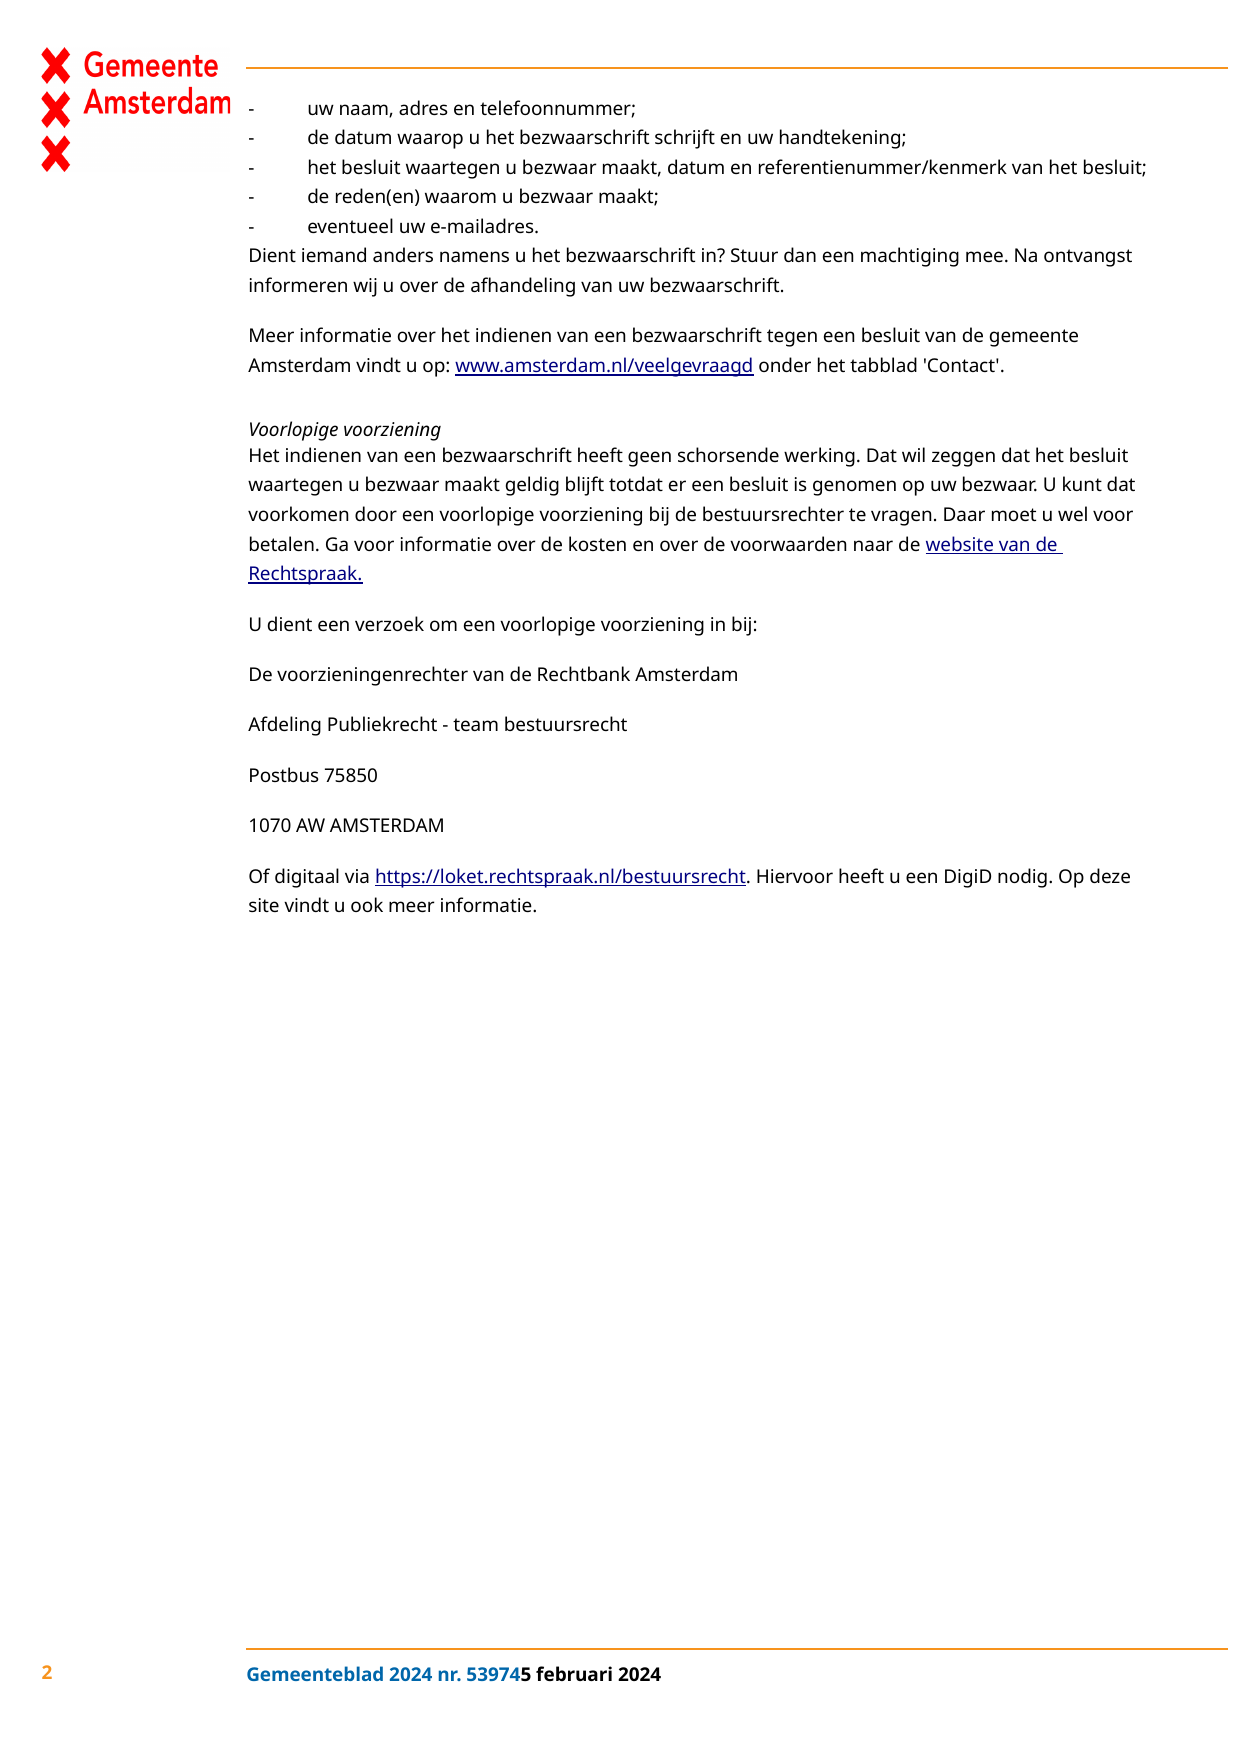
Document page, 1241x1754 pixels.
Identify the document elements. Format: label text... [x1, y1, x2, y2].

list eventueel uw e-mailadres. [248, 213, 1152, 239]
text De voorzieningenrechter van de Rechtbank Amsterdam [248, 661, 1152, 687]
text 1070 AW AMSTERDAM [248, 812, 1152, 838]
text Voorlopige voorziening [248, 416, 1152, 442]
text Het indienen van een bezwaarschrift heeft geen schorsende werking. Dat wil zeggen dat het besluit waartegen u bezwaar maakt geldig blijft totdat er een besluit is genomen op uw bezwaar. U kunt dat voorkomen door een voorlopige voorziening bij de bestuursrechter te vragen. Daar moet u wel voor betalen. Ga voor informatie over de kosten en over de voorwaarden naar de website van de Rechtspraak. [248, 442, 1152, 586]
picture [41, 47, 231, 172]
list de datum waarop u het bezwaarschrift schrijft en uw handtekening; [248, 124, 1152, 150]
list de reden(en) waarom u bezwaar maakt; [248, 183, 1152, 209]
text Of digitaal via https://loket.rechtspraak.nl/bestuursrecht. Hiervoor heeft u een DigiD nodig. Op deze site vindt u ook meer informatie. [248, 863, 1152, 918]
list uw naam, adres en telefoonnummer; [248, 95, 1152, 121]
text Meer informatie over het indienen van een bezwaarschrift tegen een besluit van de gemeente Amsterdam vindt u op: www.amsterdam.nl/veelgevraagd onder het tabblad 'Contact'. [248, 323, 1152, 378]
text Afdeling Publiekrecht - team bestuursrecht [248, 712, 1152, 737]
text U dient een verzoek om een voorlopige voorziening in bij: [248, 611, 1152, 636]
text Postbus 75850 [248, 762, 1152, 788]
text Dient iemand anders namens u het bezwaarschrift in? Stuur dan een machtiging mee. Na ontvangst informeren wij u over de afhandeling van uw bezwaarschrift. [248, 243, 1152, 298]
list het besluit waartegen u bezwaar maakt, datum en referentienummer/kenmerk van het besluit; [248, 154, 1152, 180]
